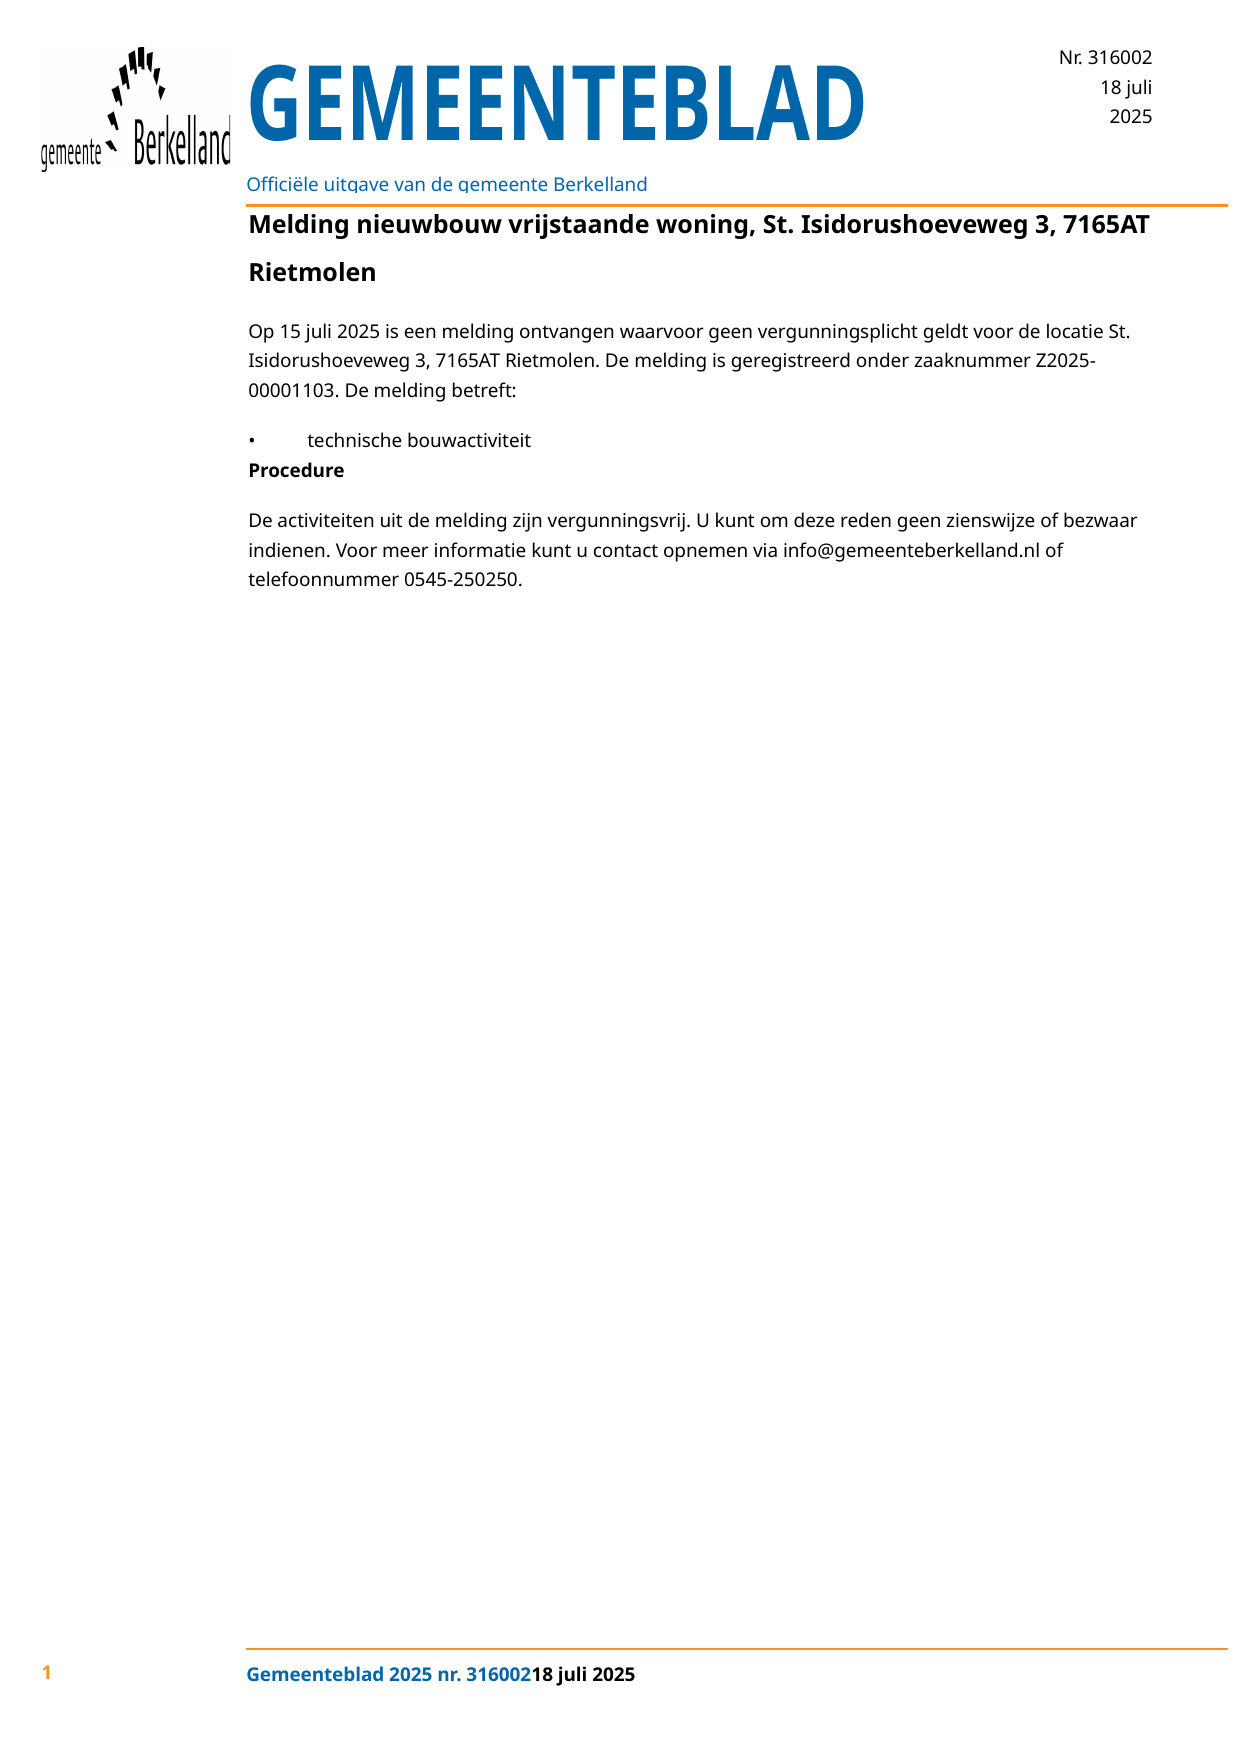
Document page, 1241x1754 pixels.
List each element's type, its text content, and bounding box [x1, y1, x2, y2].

text Op 15 juli 2025 is een melding ontvangen waarvoor geen vergunningsplicht geldt voor de locatie St. Isidorushoeveweg 3, 7165AT Rietmolen. De melding is geregistreerd onder zaaknummer Z2025-00001103. De melding betreft: [248, 318, 1152, 403]
text Procedure [248, 457, 1152, 483]
picture [41, 47, 231, 172]
text Melding nieuwbouw vrijstaande woning, St. Isidorushoeveweg 3, 7165AT Rietmolen [248, 207, 1152, 288]
text De activiteiten uit de melding zijn vergunningsvrij. U kunt om deze reden geen zienswijze of bezwaar indienen. Voor meer informatie kunt u contact opnemen via info@gemeenteberkelland.nl of telefoonnummer 0545-250250. [248, 507, 1152, 592]
list technische bouwactiviteit [248, 427, 1152, 453]
